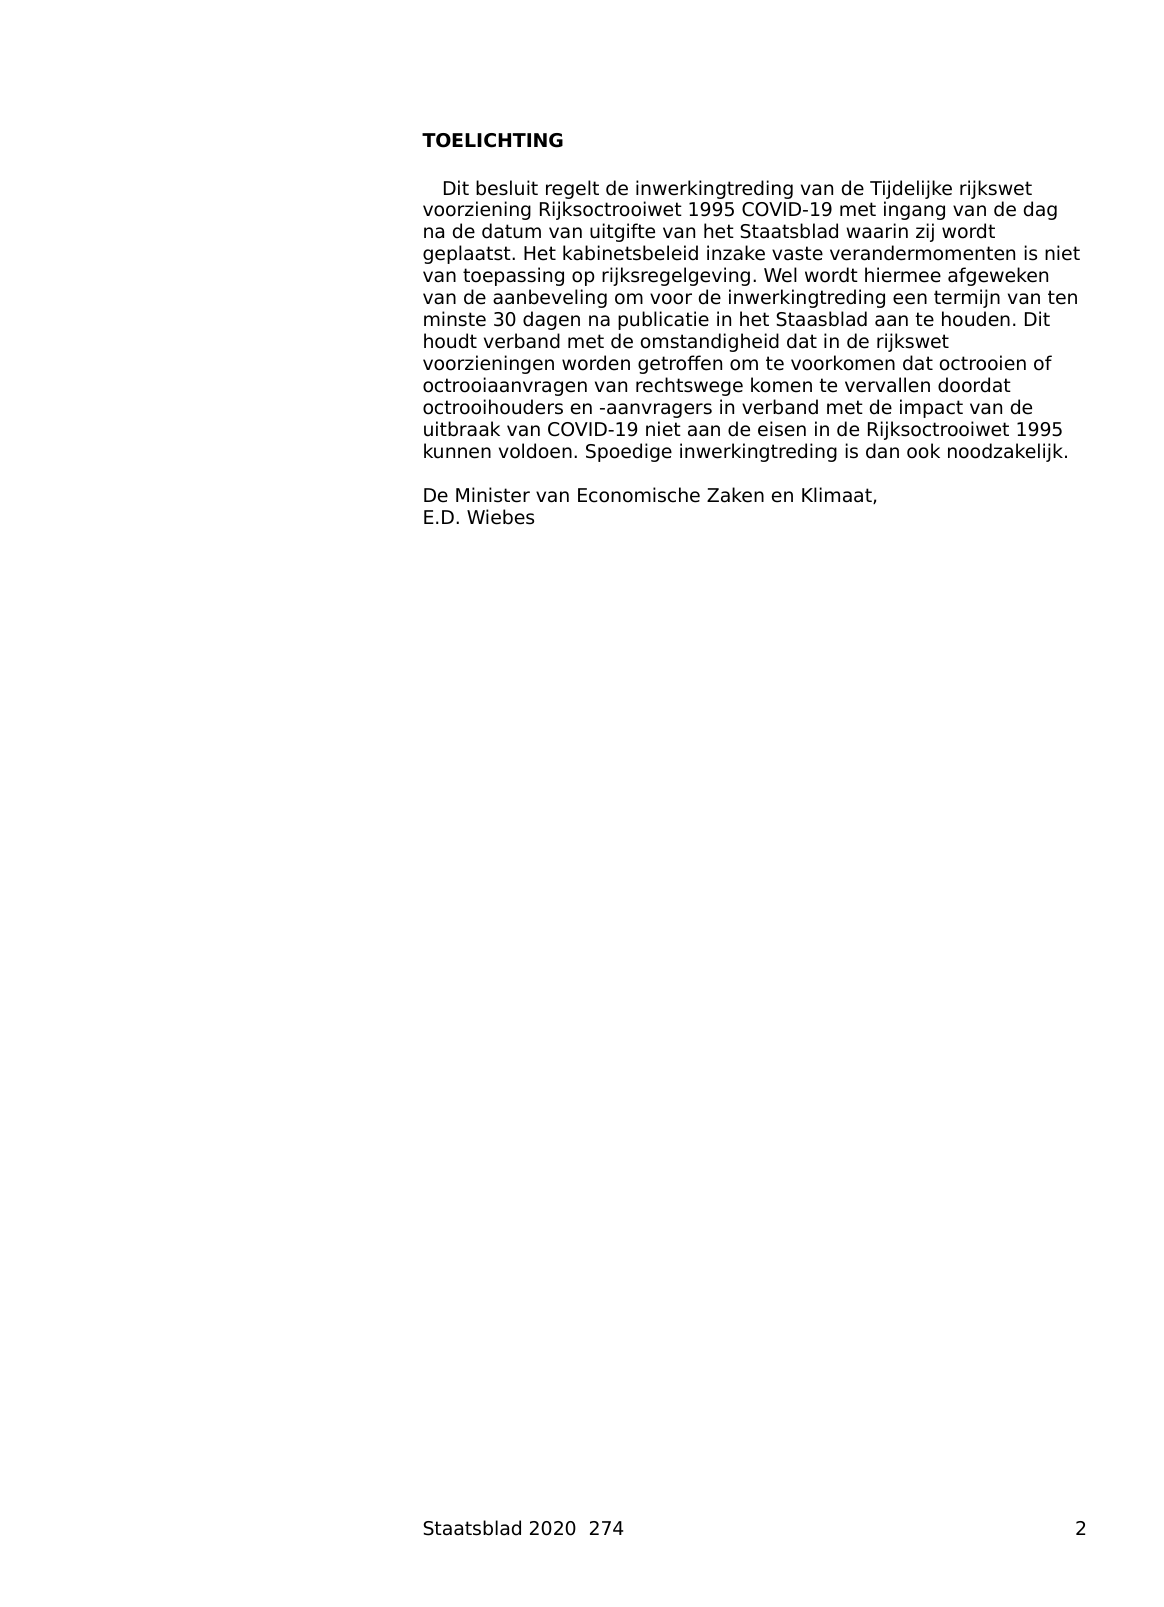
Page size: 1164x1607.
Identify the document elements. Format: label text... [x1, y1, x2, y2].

text Dit besluit regelt de inwerkingtreding van de Tijdelijke rijkswet voorziening Rijksoctrooiwet 1995 COVID-19 met ingang van de dag na de datum van uitgifte van het Staatsblad waarin zij wordt geplaatst. Het kabinetsbeleid inzake vaste verandermomenten is niet van toepassing op rijksregelgeving. Wel wordt hiermee afgeweken van de aanbeveling om voor de inwerkingtreding een termijn van ten minste 30 dagen na publicatie in het Staasblad aan te houden. Dit houdt verband met de omstandigheid dat in de rijkswet voorzieningen worden getroffen om te voorkomen dat octrooien of octrooiaanvragen van rechtswege komen te vervallen doordat octrooihouders en -aanvragers in verband met de impact van de uitbraak van COVID-19 niet aan de eisen in de Rijksoctrooiwet 1995 kunnen voldoen. Spoedige inwerkingtreding is dan ook noodzakelijk. [422, 177, 1087, 463]
text De Minister van Economische Zaken en Klimaat, E.D. Wiebes [422, 485, 1087, 529]
subtitle TOELICHTING [422, 130, 1087, 152]
